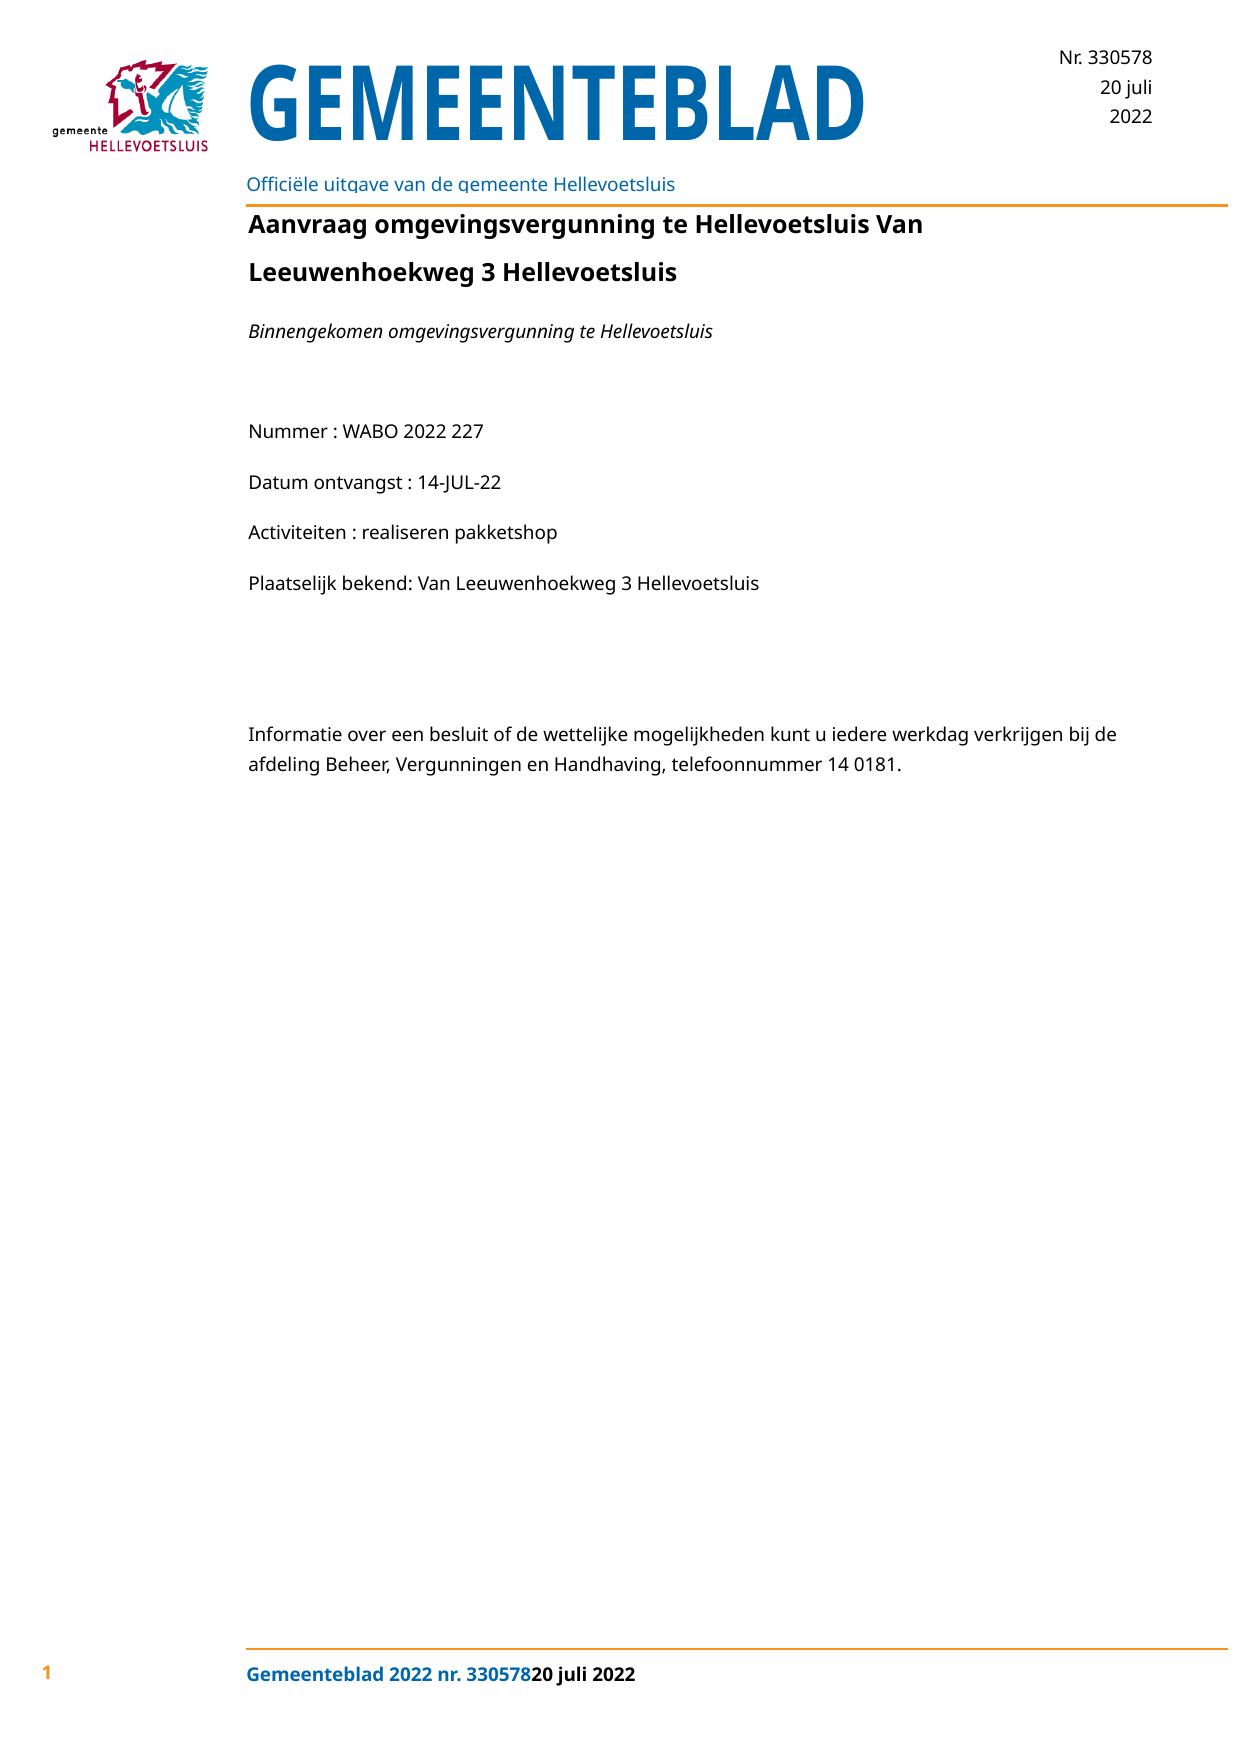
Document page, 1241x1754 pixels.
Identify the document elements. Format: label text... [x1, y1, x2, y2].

text Nummer : WABO 2022 227 [248, 419, 1152, 444]
text Activiteiten : realiseren pakketshop [248, 519, 1152, 545]
text Informatie over een besluit of de wettelijke mogelijkheden kunt u iedere werkdag verkrijgen bij de afdeling Beheer, Vergunningen en Handhaving, telefoonnummer 14 0181. [248, 721, 1152, 777]
picture [41, 47, 231, 172]
text Datum ontvangst : 14-JUL-22 [248, 469, 1152, 495]
text Binnengekomen omgevingsvergunning te Hellevoetsluis [248, 318, 1152, 344]
text Aanvraag omgevingsvergunning te Hellevoetsluis Van Leeuwenhoekweg 3 Hellevoetsluis [248, 207, 1152, 288]
text Plaatselijk bekend: Van Leeuwenhoekweg 3 Hellevoetsluis [248, 570, 1152, 596]
